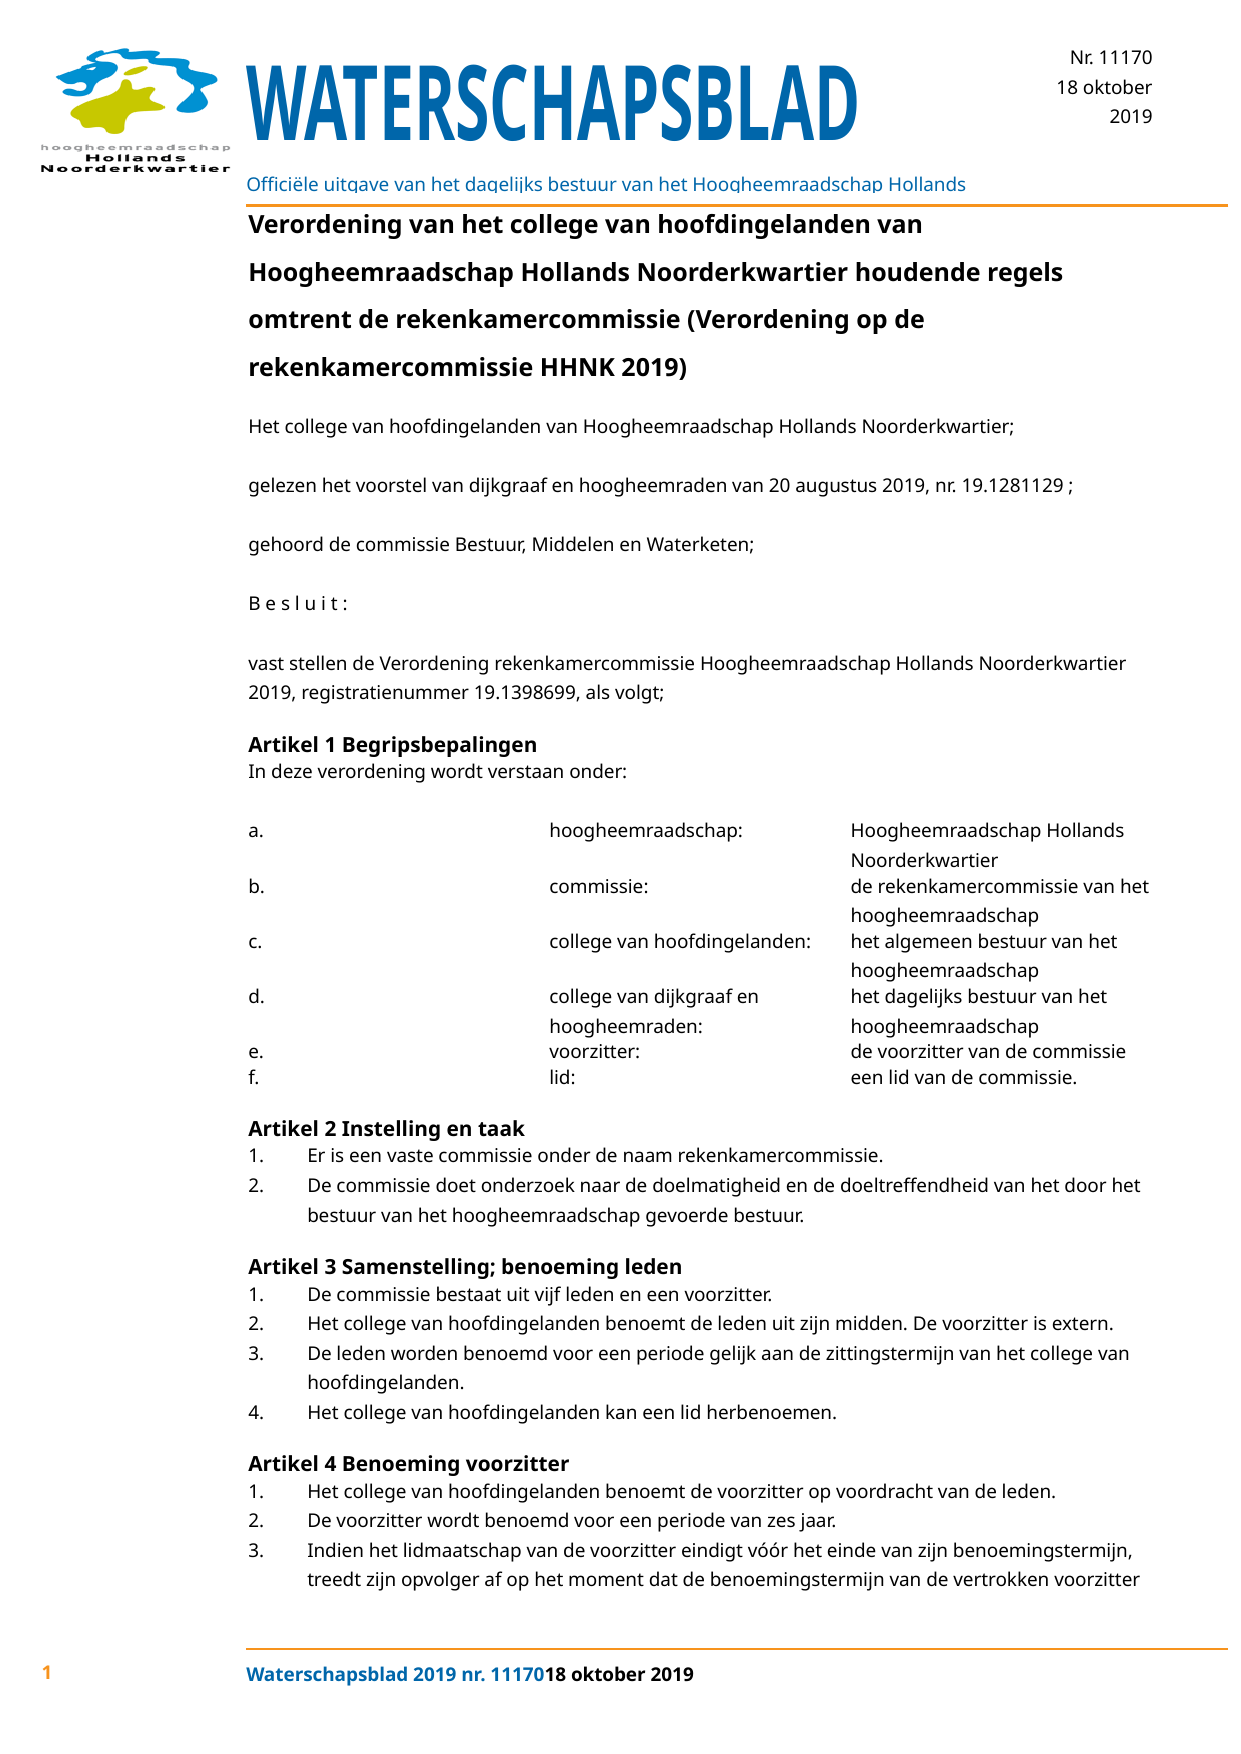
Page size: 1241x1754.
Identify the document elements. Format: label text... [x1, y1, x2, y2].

table_cell voorzitter: [549, 1039, 850, 1064]
text B e s l u i t : [248, 591, 1152, 616]
text Artikel 3 Samenstelling; benoeming leden [248, 1252, 1152, 1281]
text gehoord de commissie Bestuur, Middelen en Waterketen; [248, 531, 1152, 557]
list Het college van hoofdingelanden benoemt de leden uit zijn midden. De voorzitter is extern. [248, 1310, 1152, 1336]
list De commissie bestaat uit vijf leden en een voorzitter. [248, 1281, 1152, 1306]
table_cell een lid van de commissie. [850, 1065, 1152, 1090]
table_cell b. [248, 873, 549, 928]
text Het college van hoofdingelanden van Hoogheemraadschap Hollands Noorderkwartier; [248, 413, 1152, 439]
table_cell d. [248, 984, 549, 1039]
list Er is een vaste commissie onder de naam rekenkamercommissie. [248, 1143, 1152, 1168]
table_cell het algemeen bestuur van het hoogheemraadschap [850, 928, 1152, 983]
text vast stellen de Verordening rekenkamercommissie Hoogheemraadschap Hollands Noorderkwartier 2019, registratienummer 19.1398699, als volgt; [248, 650, 1152, 705]
list De commissie doet onderzoek naar de doelmatigheid en de doeltreffendheid van het door het bestuur van het hoogheemraadschap gevoerde bestuur. [248, 1172, 1152, 1228]
table_cell college van dijkgraaf en hoogheemraden: [549, 984, 850, 1039]
list De leden worden benoemd voor een periode gelijk aan de zittingstermijn van het college van hoofdingelanden. [248, 1340, 1152, 1395]
table_cell het dagelijks bestuur van het hoogheemraadschap [850, 984, 1152, 1039]
text Artikel 4 Benoeming voorzitter [248, 1449, 1152, 1478]
text Verordening van het college van hoofdingelanden van Hoogheemraadschap Hollands Noorderkwartier houdende regels omtrent de rekenkamercommissie (Verordening op de rekenkamercommissie HHNK 2019) [248, 207, 1152, 384]
list Indien het lidmaatschap van de voorzitter eindigt vóór het einde van zijn benoemingstermijn, treedt zijn opvolger af op het moment dat de benoemingstermijn van de vertrokken voorzitter [248, 1537, 1152, 1592]
table_header Hoogheemraadschap Hollands Noorderkwartier [850, 818, 1152, 873]
list Het college van hoofdingelanden benoemt de voorzitter op voordracht van de leden. [248, 1478, 1152, 1504]
text Artikel 2 Instelling en taak [248, 1114, 1152, 1143]
table_cell de voorzitter van de commissie [850, 1039, 1152, 1064]
table_cell e. [248, 1039, 549, 1064]
table_cell de rekenkamercommissie van het hoogheemraadschap [850, 873, 1152, 928]
text gelezen het voorstel van dijkgraaf en hoogheemraden van 20 augustus 2019, nr. 19.1281129 ; [248, 472, 1152, 498]
table_header a. [248, 818, 549, 873]
table_cell commissie: [549, 873, 850, 928]
list De voorzitter wordt benoemd voor een periode van zes jaar. [248, 1507, 1152, 1533]
text Artikel 1 Begripsbepalingen [248, 730, 1152, 758]
table_cell c. [248, 928, 549, 983]
picture [41, 47, 231, 172]
table_cell f. [248, 1065, 549, 1090]
list Het college van hoofdingelanden kan een lid herbenoemen. [248, 1399, 1152, 1425]
text In deze verordening wordt verstaan onder: [248, 758, 1152, 784]
table_cell lid: [549, 1065, 850, 1090]
table_header hoogheemraadschap: [549, 818, 850, 873]
table_cell college van hoofdingelanden: [549, 928, 850, 983]
